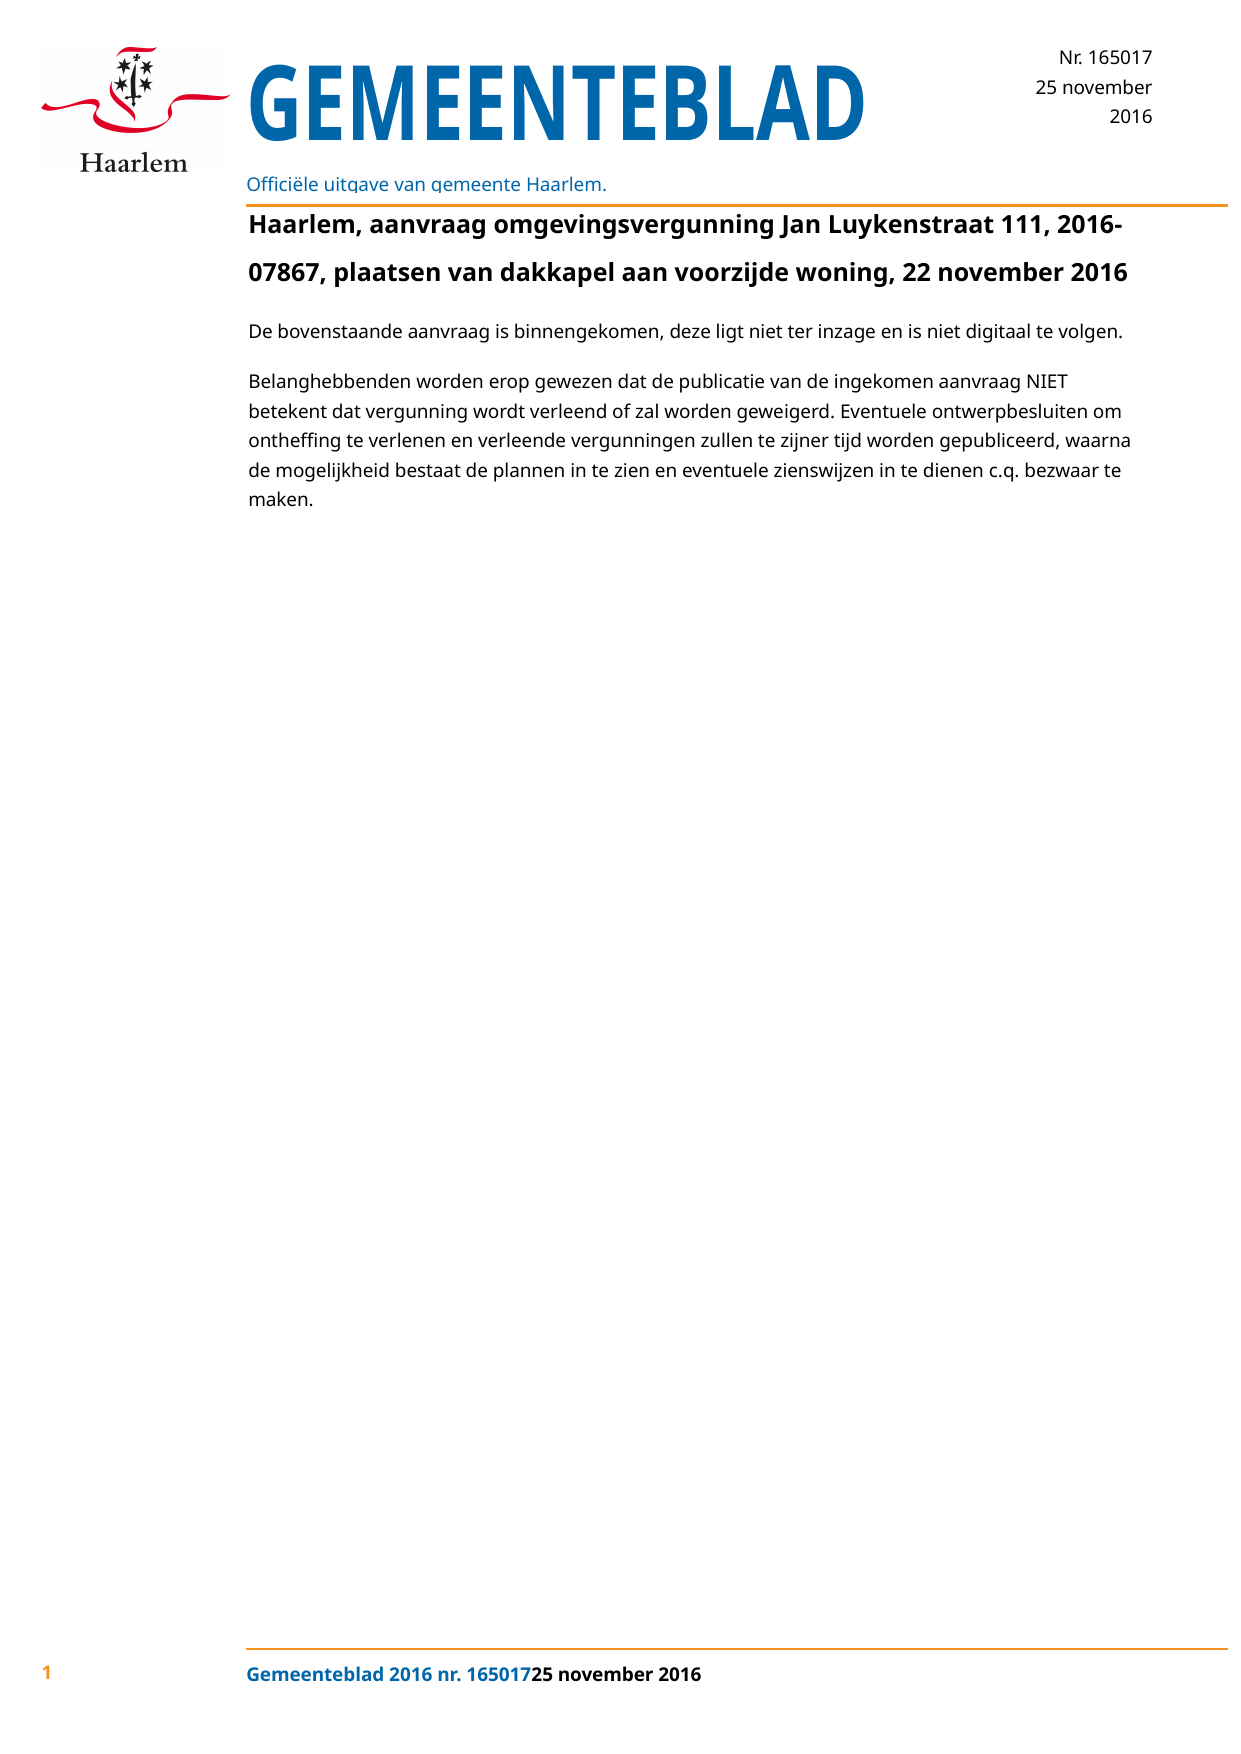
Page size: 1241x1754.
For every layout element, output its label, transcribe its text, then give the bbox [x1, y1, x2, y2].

picture [41, 47, 231, 172]
text De bovenstaande aanvraag is binnengekomen, deze ligt niet ter inzage en is niet digitaal te volgen. [248, 318, 1152, 344]
text Belanghebbenden worden erop gewezen dat de publicatie van de ingekomen aanvraag NIET betekent dat vergunning wordt verleend of zal worden geweigerd. Eventuele ontwerpbesluiten om ontheffing te verlenen en verleende vergunningen zullen te zijner tijd worden gepubliceerd, waarna de mogelijkheid bestaat de plannen in te zien en eventuele zienswijzen in te dienen c.q. bezwaar te maken. [248, 368, 1152, 512]
text Haarlem, aanvraag omgevingsvergunning Jan Luykenstraat 111, 2016-07867, plaatsen van dakkapel aan voorzijde woning, 22 november 2016 [248, 207, 1152, 288]
